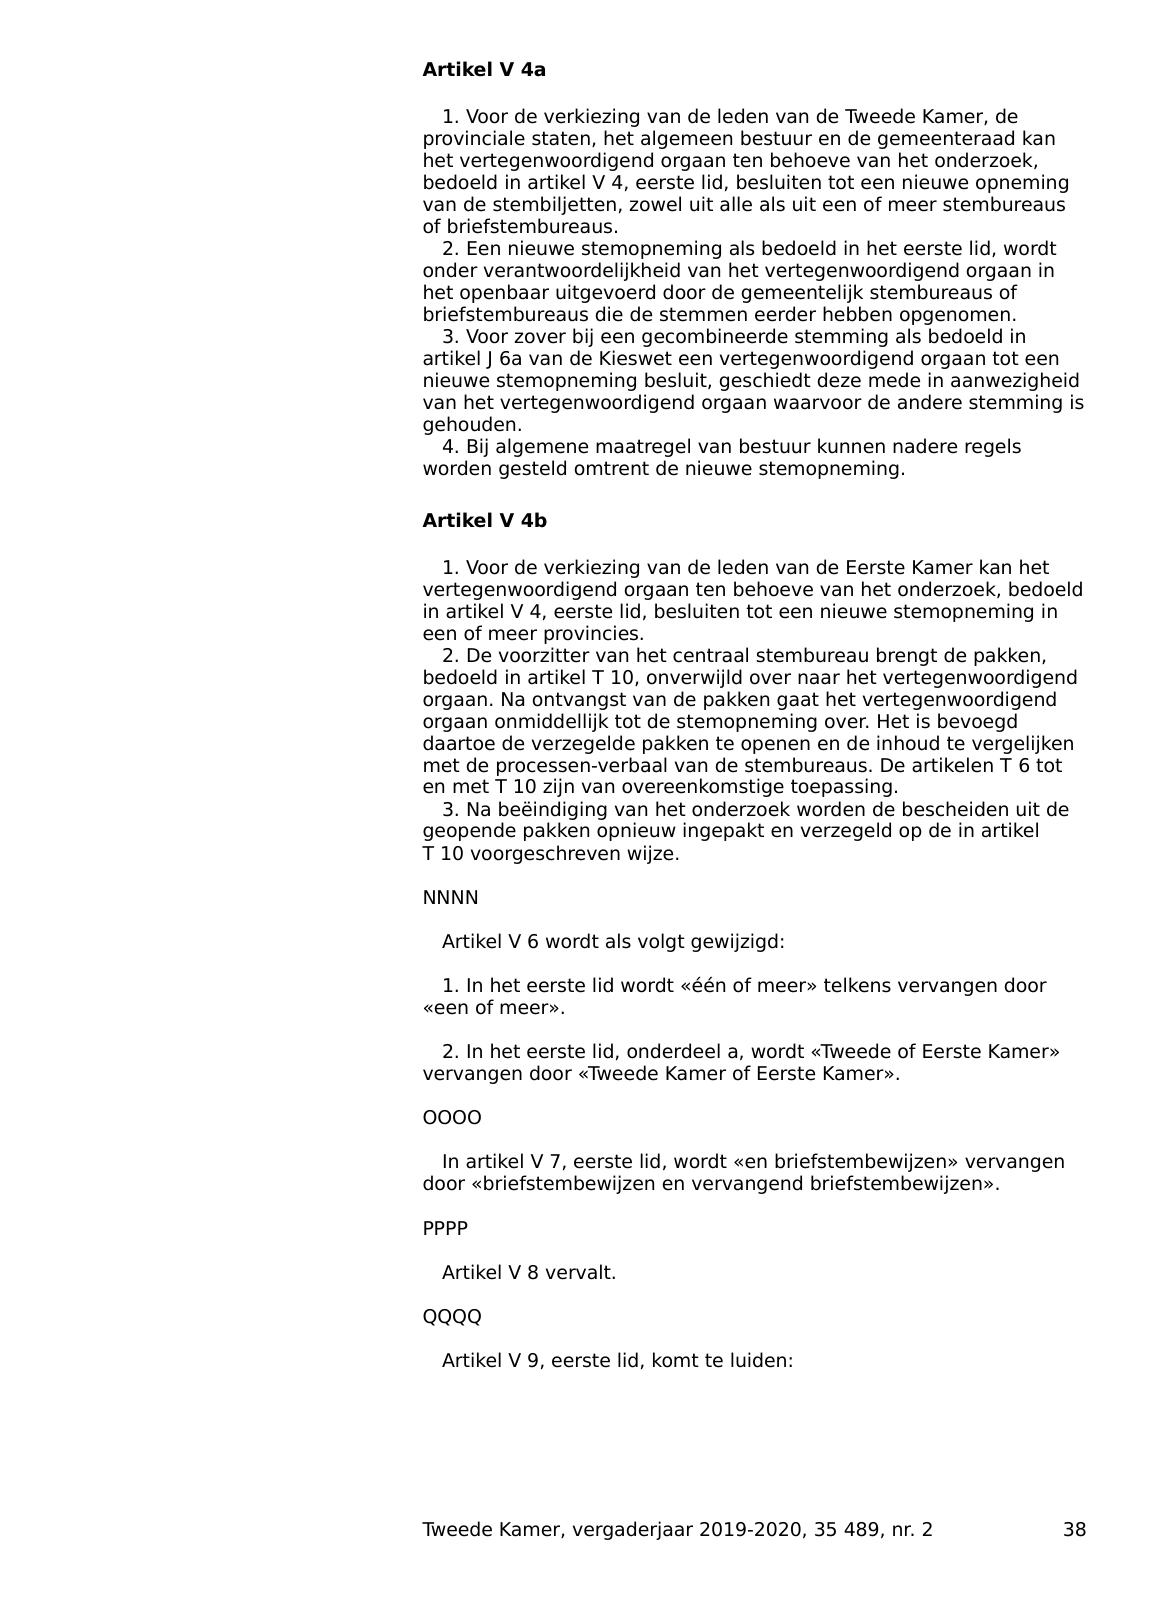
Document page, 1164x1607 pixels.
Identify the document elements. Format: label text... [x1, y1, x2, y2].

text In artikel V 7, eerste lid, wordt «en briefstembewijzen» vervangen door «briefstembewijzen en vervangend briefstembewijzen». [422, 1151, 1087, 1195]
text Artikel V 6 wordt als volgt gewijzigd: [422, 931, 1087, 953]
text 1. Voor de verkiezing van de leden van de Eerste Kamer kan het vertegenwoordigend orgaan ten behoeve van het onderzoek, bedoeld in artikel V 4, eerste lid, besluiten tot een nieuwe stemopneming in een of meer provincies. [422, 557, 1087, 644]
text 1. Voor de verkiezing van de leden van de Tweede Kamer, de provinciale staten, het algemeen bestuur en de gemeenteraad kan het vertegenwoordigend orgaan ten behoeve van het onderzoek, bedoeld in artikel V 4, eerste lid, besluiten tot een nieuwe opneming van de stembiljetten, zowel uit alle als uit een of meer stembureaus of briefstembureaus. [422, 106, 1087, 238]
text 1. In het eerste lid wordt «één of meer» telkens vervangen door «een of meer». [422, 975, 1087, 1019]
text 3. Na beëindiging van het onderzoek worden de bescheiden uit de geopende pakken opnieuw ingepakt en verzegeld op de in artikel T 10 voorgeschreven wijze. [422, 798, 1087, 864]
text 2. De voorzitter van het centraal stembureau brengt de pakken, bedoeld in artikel T 10, onverwijld over naar het vertegenwoordigend orgaan. Na ontvangst van de pakken gaat het vertegenwoordigend orgaan onmiddellijk tot de stemopneming over. Het is bevoegd daartoe de verzegelde pakken te openen en de inhoud te vergelijken met de processen-verbaal van de stembureaus. De artikelen T 6 tot en met T 10 zijn van overeenkomstige toepassing. [422, 644, 1087, 798]
subtitle Artikel V 4a [422, 59, 1087, 81]
text 4. Bij algemene maatregel van bestuur kunnen nadere regels worden gesteld omtrent de nieuwe stemopneming. [422, 436, 1087, 480]
text 2. Een nieuwe stemopneming als bedoeld in het eerste lid, wordt onder verantwoordelijkheid van het vertegenwoordigend orgaan in het openbaar uitgevoerd door de gemeentelijk stembureaus of briefstembureaus die de stemmen eerder hebben opgenomen. [422, 238, 1087, 326]
text 2. In het eerste lid, onderdeel a, wordt «Tweede of Eerste Kamer» vervangen door «Tweede Kamer of Eerste Kamer». [422, 1041, 1087, 1085]
text NNNN [422, 887, 1087, 908]
text Artikel V 8 vervalt. [422, 1262, 1087, 1284]
text OOOO [422, 1107, 1087, 1129]
text 3. Voor zover bij een gecombineerde stemming als bedoeld in artikel J 6a van de Kieswet een vertegenwoordigend orgaan tot een nieuwe stemopneming besluit, geschiedt deze mede in aanwezigheid van het vertegenwoordigend orgaan waarvoor de andere stemming is gehouden. [422, 326, 1087, 436]
text Artikel V 9, eerste lid, komt te luiden: [422, 1350, 1087, 1372]
text PPPP [422, 1217, 1087, 1239]
subtitle Artikel V 4b [422, 510, 1087, 532]
text QQQQ [422, 1306, 1087, 1328]
